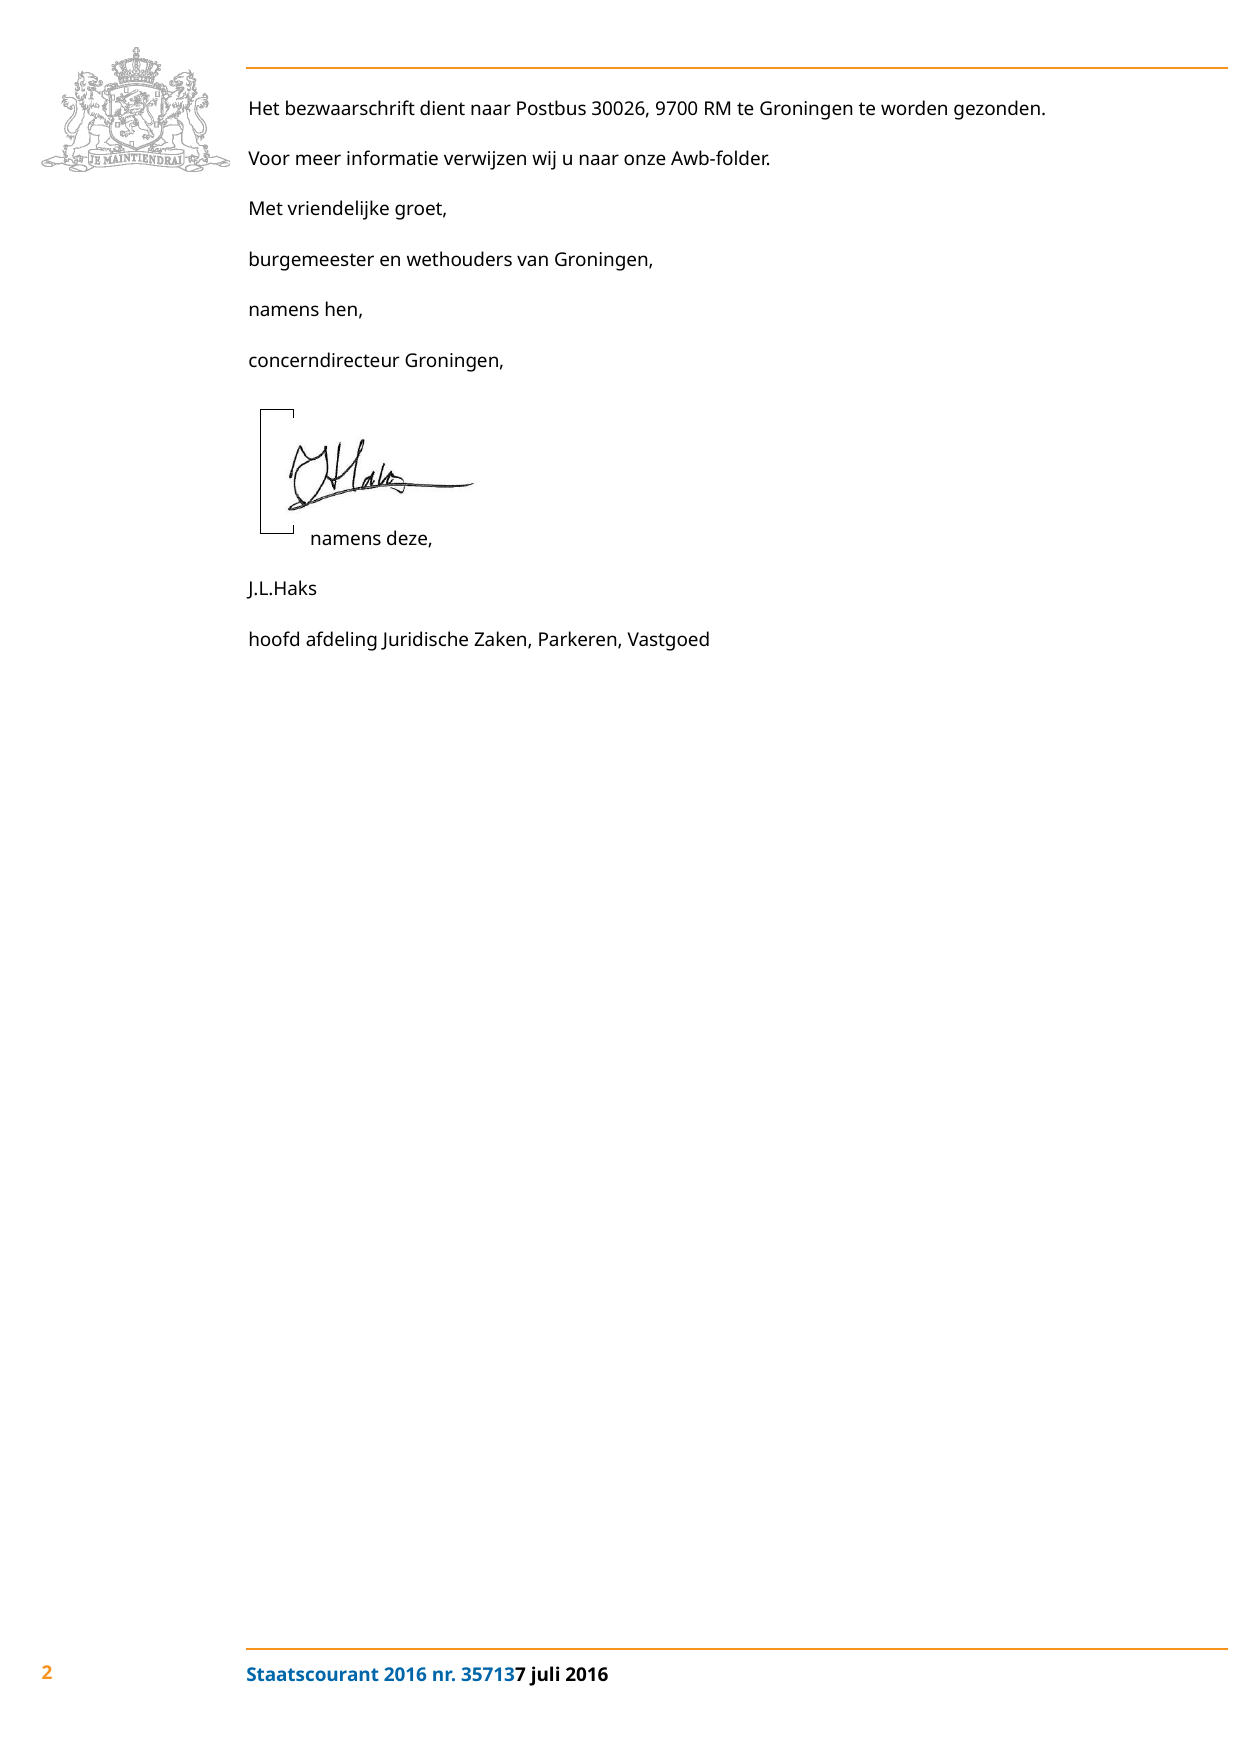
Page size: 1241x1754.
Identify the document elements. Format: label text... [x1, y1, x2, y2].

text burgemeester en wethouders van Groningen, [248, 246, 1152, 272]
text hoofd afdeling Juridische Zaken, Parkeren, Vastgoed [248, 626, 1152, 652]
text Met vriendelijke groet, [248, 196, 1152, 221]
text J.L.Haks [248, 576, 1152, 601]
text concerndirecteur Groningen, [248, 347, 1152, 373]
picture [41, 47, 231, 172]
text Het bezwaarschrift dient naar Postbus 30026, 9700 RM te Groningen te worden gezonden. [248, 95, 1152, 121]
picture [268, 418, 478, 525]
text namens hen, [248, 296, 1152, 322]
text Voor meer informatie verwijzen wij u naar onze Awb-folder. [248, 145, 1152, 171]
text namens deze, [248, 397, 1152, 551]
